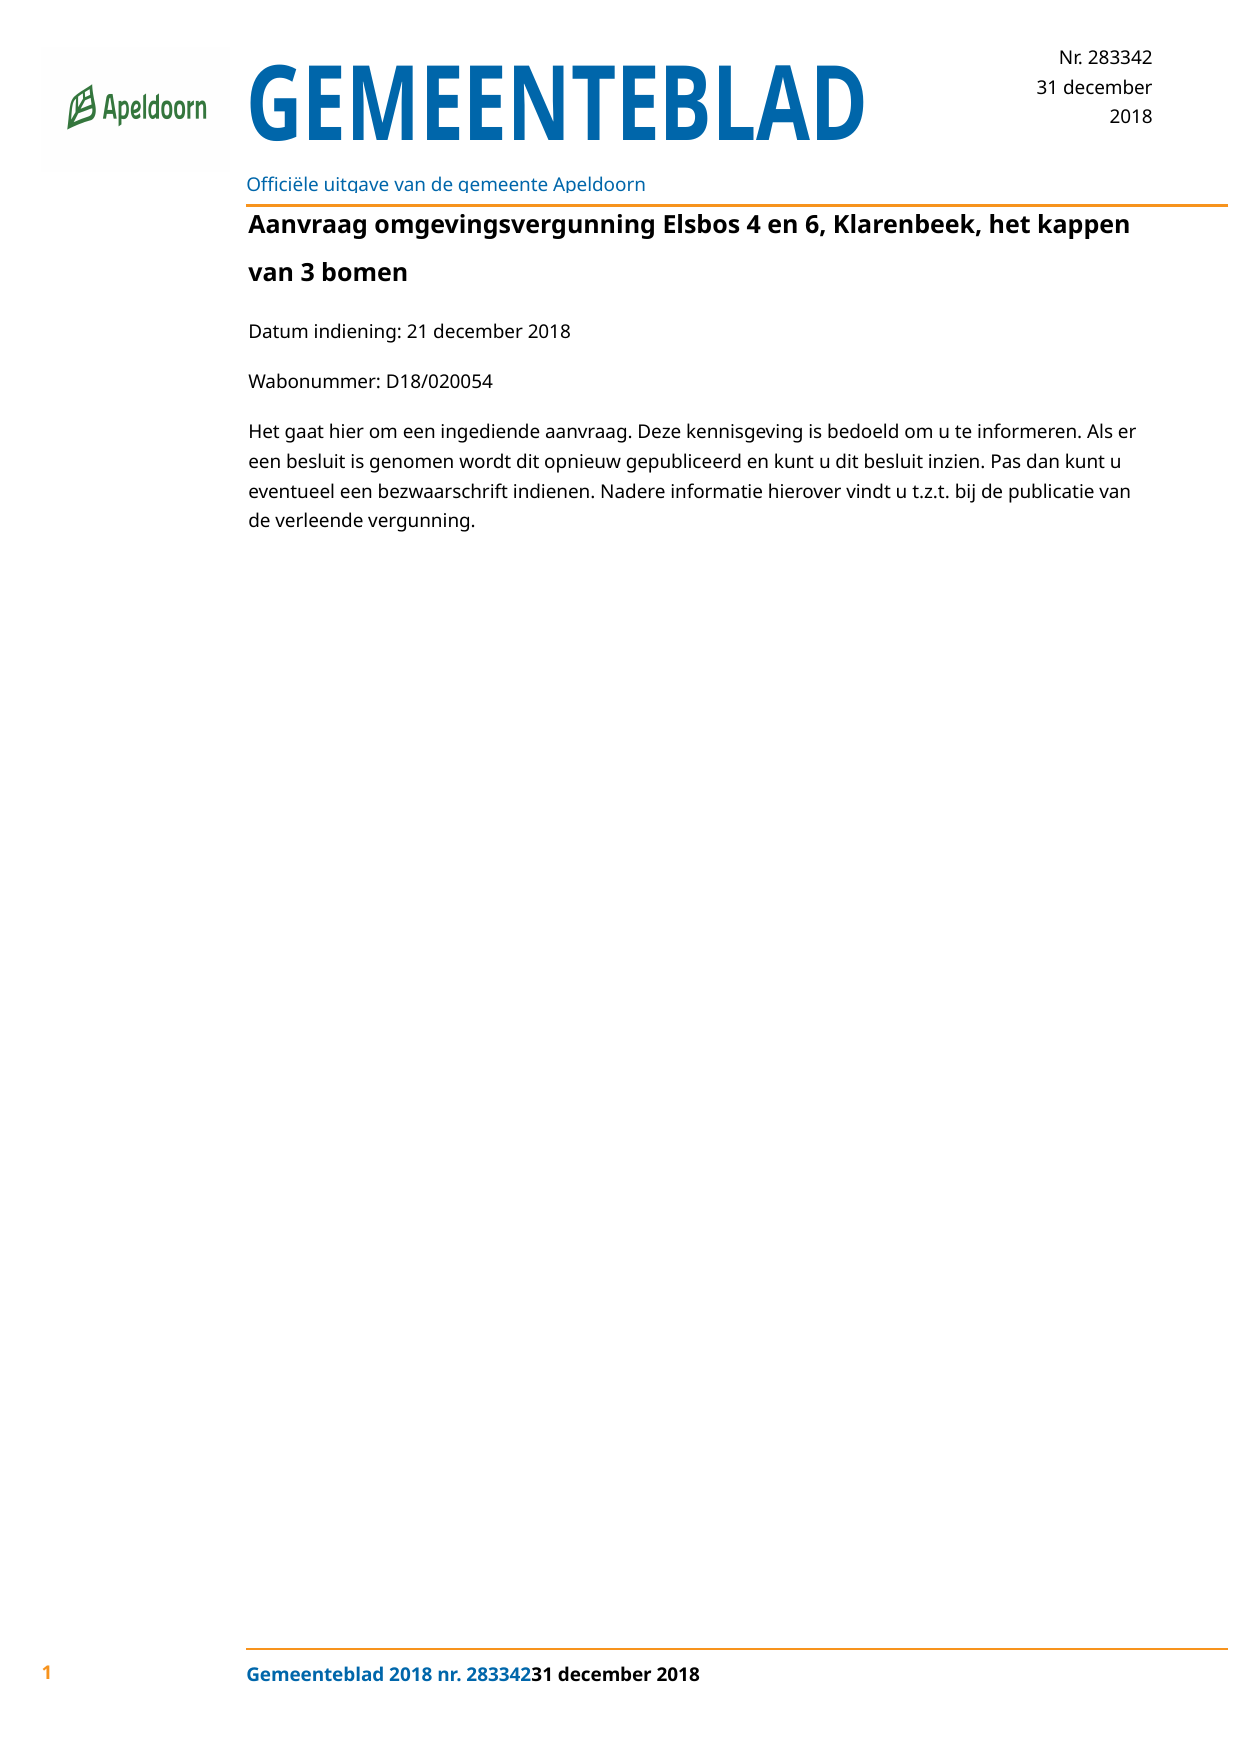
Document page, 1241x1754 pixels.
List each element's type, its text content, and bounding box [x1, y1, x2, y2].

text Wabonummer: D18/020054 [248, 368, 1152, 394]
text Het gaat hier om een ingediende aanvraag. Deze kennisgeving is bedoeld om u te informeren. Als er een besluit is genomen wordt dit opnieuw gepubliceerd en kunt u dit besluit inzien. Pas dan kunt u eventueel een bezwaarschrift indienen. Nadere informatie hierover vindt u t.z.t. bij de publicatie van de verleende vergunning. [248, 419, 1152, 533]
text Datum indiening: 21 december 2018 [248, 318, 1152, 344]
picture [41, 47, 231, 172]
text Aanvraag omgevingsvergunning Elsbos 4 en 6, Klarenbeek, het kappen van 3 bomen [248, 207, 1152, 288]
